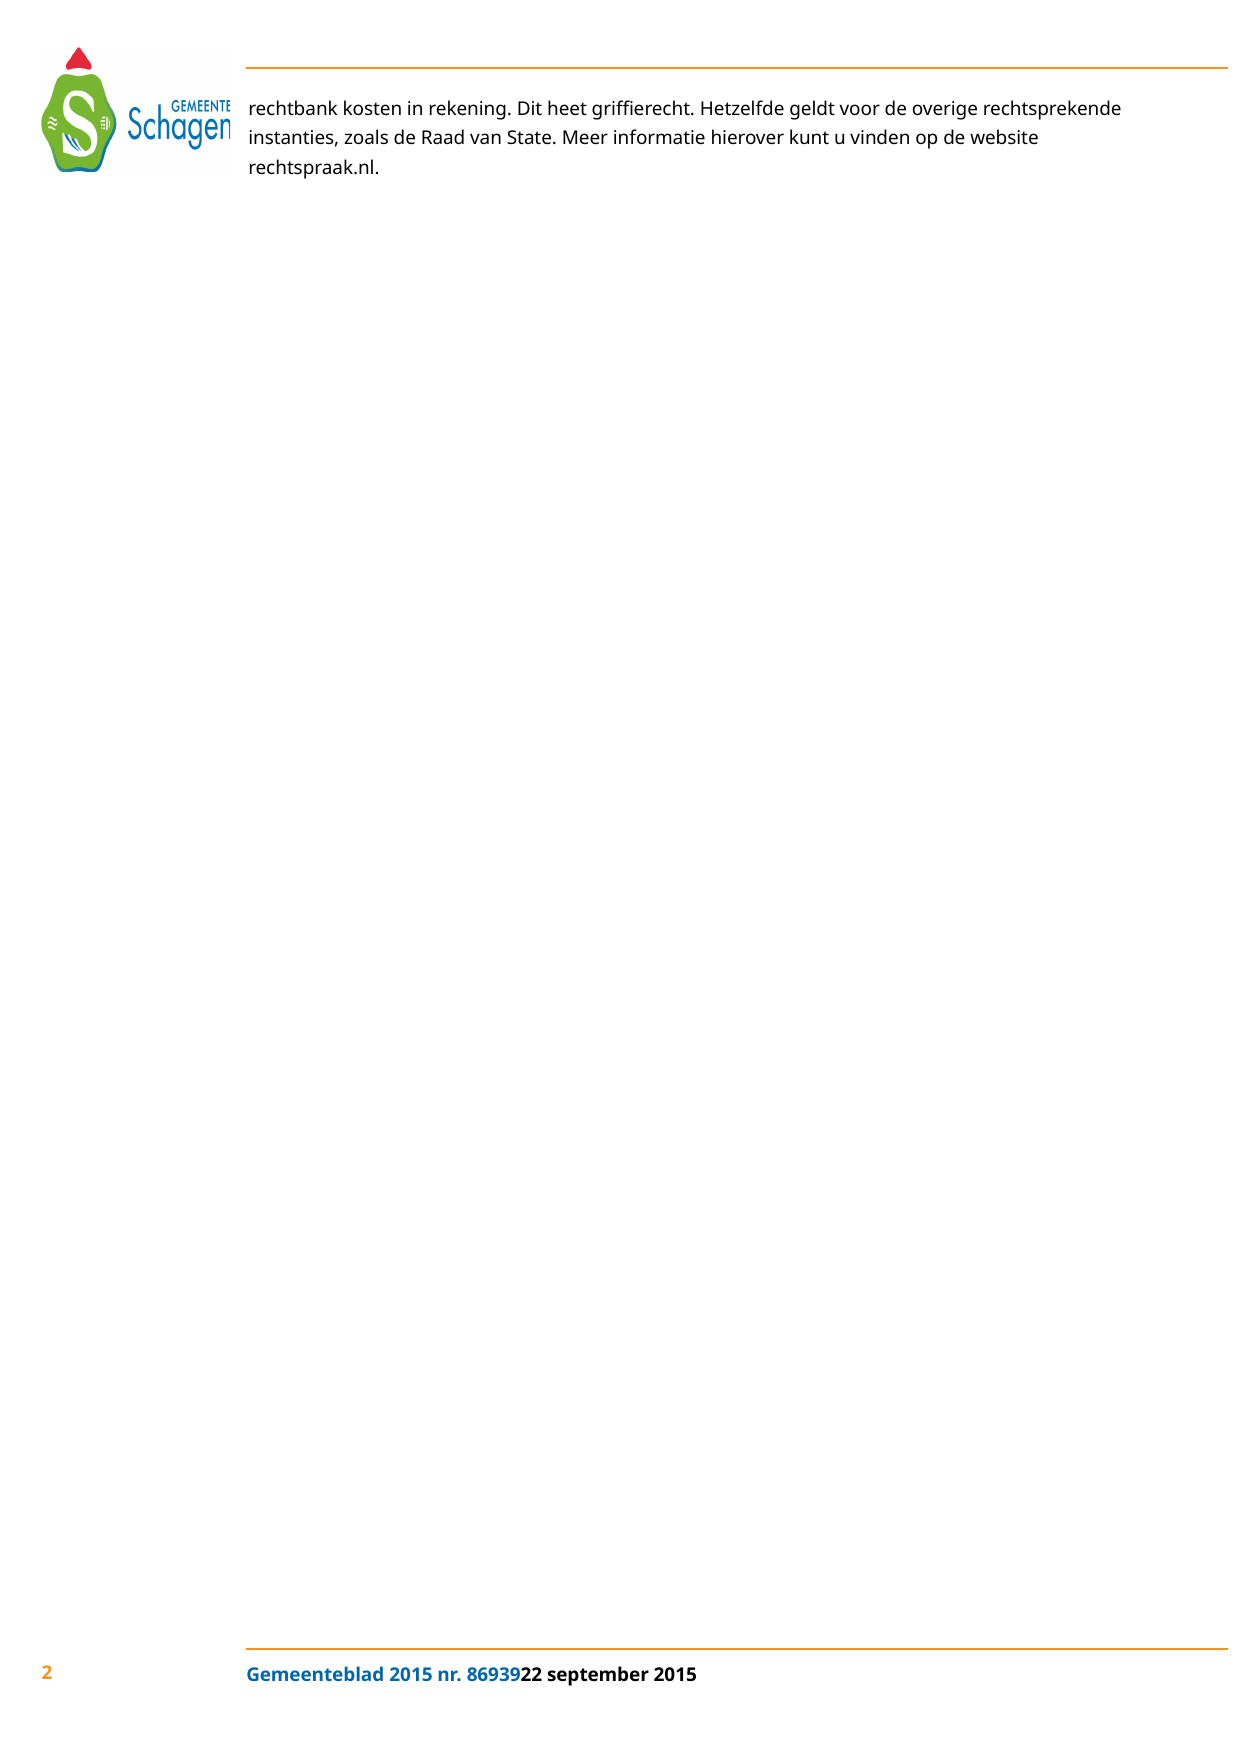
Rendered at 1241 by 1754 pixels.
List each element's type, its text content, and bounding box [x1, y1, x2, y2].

text rechtbank kosten in rekening. Dit heet griffierecht. Hetzelfde geldt voor de overige rechtsprekende instanties, zoals de Raad van State. Meer informatie hierover kunt u vinden op de website rechtspraak.nl. [248, 95, 1152, 180]
picture [41, 47, 231, 172]
